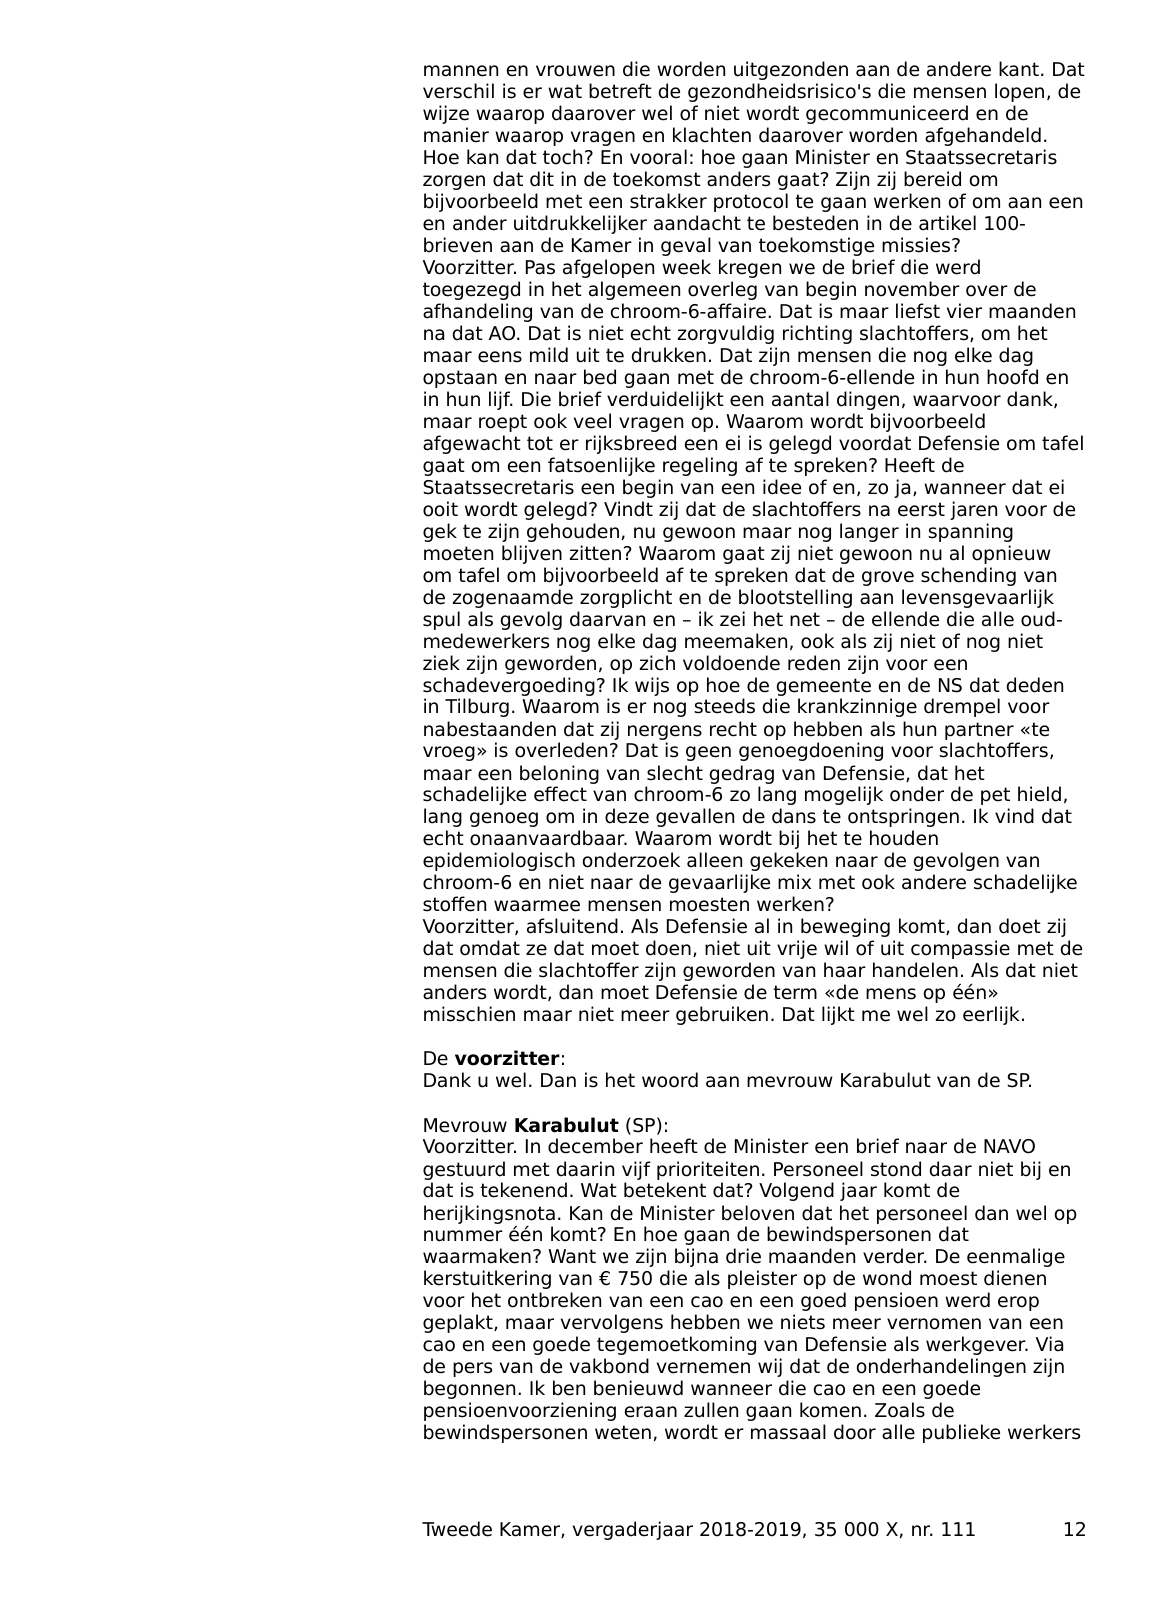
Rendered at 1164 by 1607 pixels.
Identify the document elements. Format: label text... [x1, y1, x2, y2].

text Dank u wel. Dan is het woord aan mevrouw Karabulut van de SP. [422, 1070, 1087, 1092]
text Voorzitter. Pas afgelopen week kregen we de brief die werd toegezegd in het algemeen overleg van begin november over de afhandeling van de chroom-6-affaire. Dat is maar liefst vier maanden na dat AO. Dat is niet echt zorgvuldig richting slachtoffers, om het maar eens mild uit te drukken. Dat zijn mensen die nog elke dag opstaan en naar bed gaan met de chroom-6-ellende in hun hoofd en in hun lijf. Die brief verduidelijkt een aantal dingen, waarvoor dank, maar roept ook veel vragen op. Waarom wordt bijvoorbeeld afgewacht tot er rijksbreed een ei is gelegd voordat Defensie om tafel gaat om een fatsoenlijke regeling af te spreken? Heeft de Staatssecretaris een begin van een idee of en, zo ja, wanneer dat ei ooit wordt gelegd? Vindt zij dat de slachtoffers na eerst jaren voor de gek te zijn gehouden, nu gewoon maar nog langer in spanning moeten blijven zitten? Waarom gaat zij niet gewoon nu al opnieuw om tafel om bijvoorbeeld af te spreken dat de grove schending van de zogenaamde zorgplicht en de blootstelling aan levensgevaarlijk spul als gevolg daarvan en – ik zei het net – de ellende die alle oud-medewerkers nog elke dag meemaken, ook als zij niet of nog niet ziek zijn geworden, op zich voldoende reden zijn voor een schadevergoeding? Ik wijs op hoe de gemeente en de NS dat deden in Tilburg. Waarom is er nog steeds die krankzinnige drempel voor nabestaanden dat zij nergens recht op hebben als hun partner «te vroeg» is overleden? Dat is geen genoegdoening voor slachtoffers, maar een beloning van slecht gedrag van Defensie, dat het schadelijke effect van chroom-6 zo lang mogelijk onder de pet hield, lang genoeg om in deze gevallen de dans te ontspringen. Ik vind dat echt onaanvaardbaar. Waarom wordt bij het te houden epidemiologisch onderzoek alleen gekeken naar de gevolgen van chroom-6 en niet naar de gevaarlijke mix met ook andere schadelijke stoffen waarmee mensen moesten werken? [422, 257, 1087, 916]
text Mevrouw Karabulut (SP): [422, 1114, 1087, 1136]
text Voorzitter. In december heeft de Minister een brief naar de NAVO gestuurd met daarin vijf prioriteiten. Personeel stond daar niet bij en dat is tekenend. Wat betekent dat? Volgend jaar komt de herijkingsnota. Kan de Minister beloven dat het personeel dan wel op nummer één komt? En hoe gaan de bewindspersonen dat waarmaken? Want we zijn bijna drie maanden verder. De eenmalige kerstuitkering van € 750 die als pleister op de wond moest dienen voor het ontbreken van een cao en een goed pensioen werd erop geplakt, maar vervolgens hebben we niets meer vernomen van een cao en een goede tegemoetkoming van Defensie als werkgever. Via de pers van de vakbond vernemen wij dat de onderhandelingen zijn begonnen. Ik ben benieuwd wanneer die cao en een goede pensioenvoorziening eraan zullen gaan komen. Zoals de bewindspersonen weten, wordt er massaal door alle publieke werkers [422, 1136, 1087, 1444]
text mannen en vrouwen die worden uitgezonden aan de andere kant. Dat verschil is er wat betreft de gezondheidsrisico's die mensen lopen, de wijze waarop daarover wel of niet wordt gecommuniceerd en de manier waarop vragen en klachten daarover worden afgehandeld. Hoe kan dat toch? En vooral: hoe gaan Minister en Staatssecretaris zorgen dat dit in de toekomst anders gaat? Zijn zij bereid om bijvoorbeeld met een strakker protocol te gaan werken of om aan een en ander uitdrukkelijker aandacht te besteden in de artikel 100-brieven aan de Kamer in geval van toekomstige missies? [422, 59, 1087, 257]
text Voorzitter, afsluitend. Als Defensie al in beweging komt, dan doet zij dat omdat ze dat moet doen, niet uit vrije wil of uit compassie met de mensen die slachtoffer zijn geworden van haar handelen. Als dat niet anders wordt, dan moet Defensie de term «de mens op één» misschien maar niet meer gebruiken. Dat lijkt me wel zo eerlijk. [422, 916, 1087, 1026]
text De voorzitter: [422, 1048, 1087, 1070]
